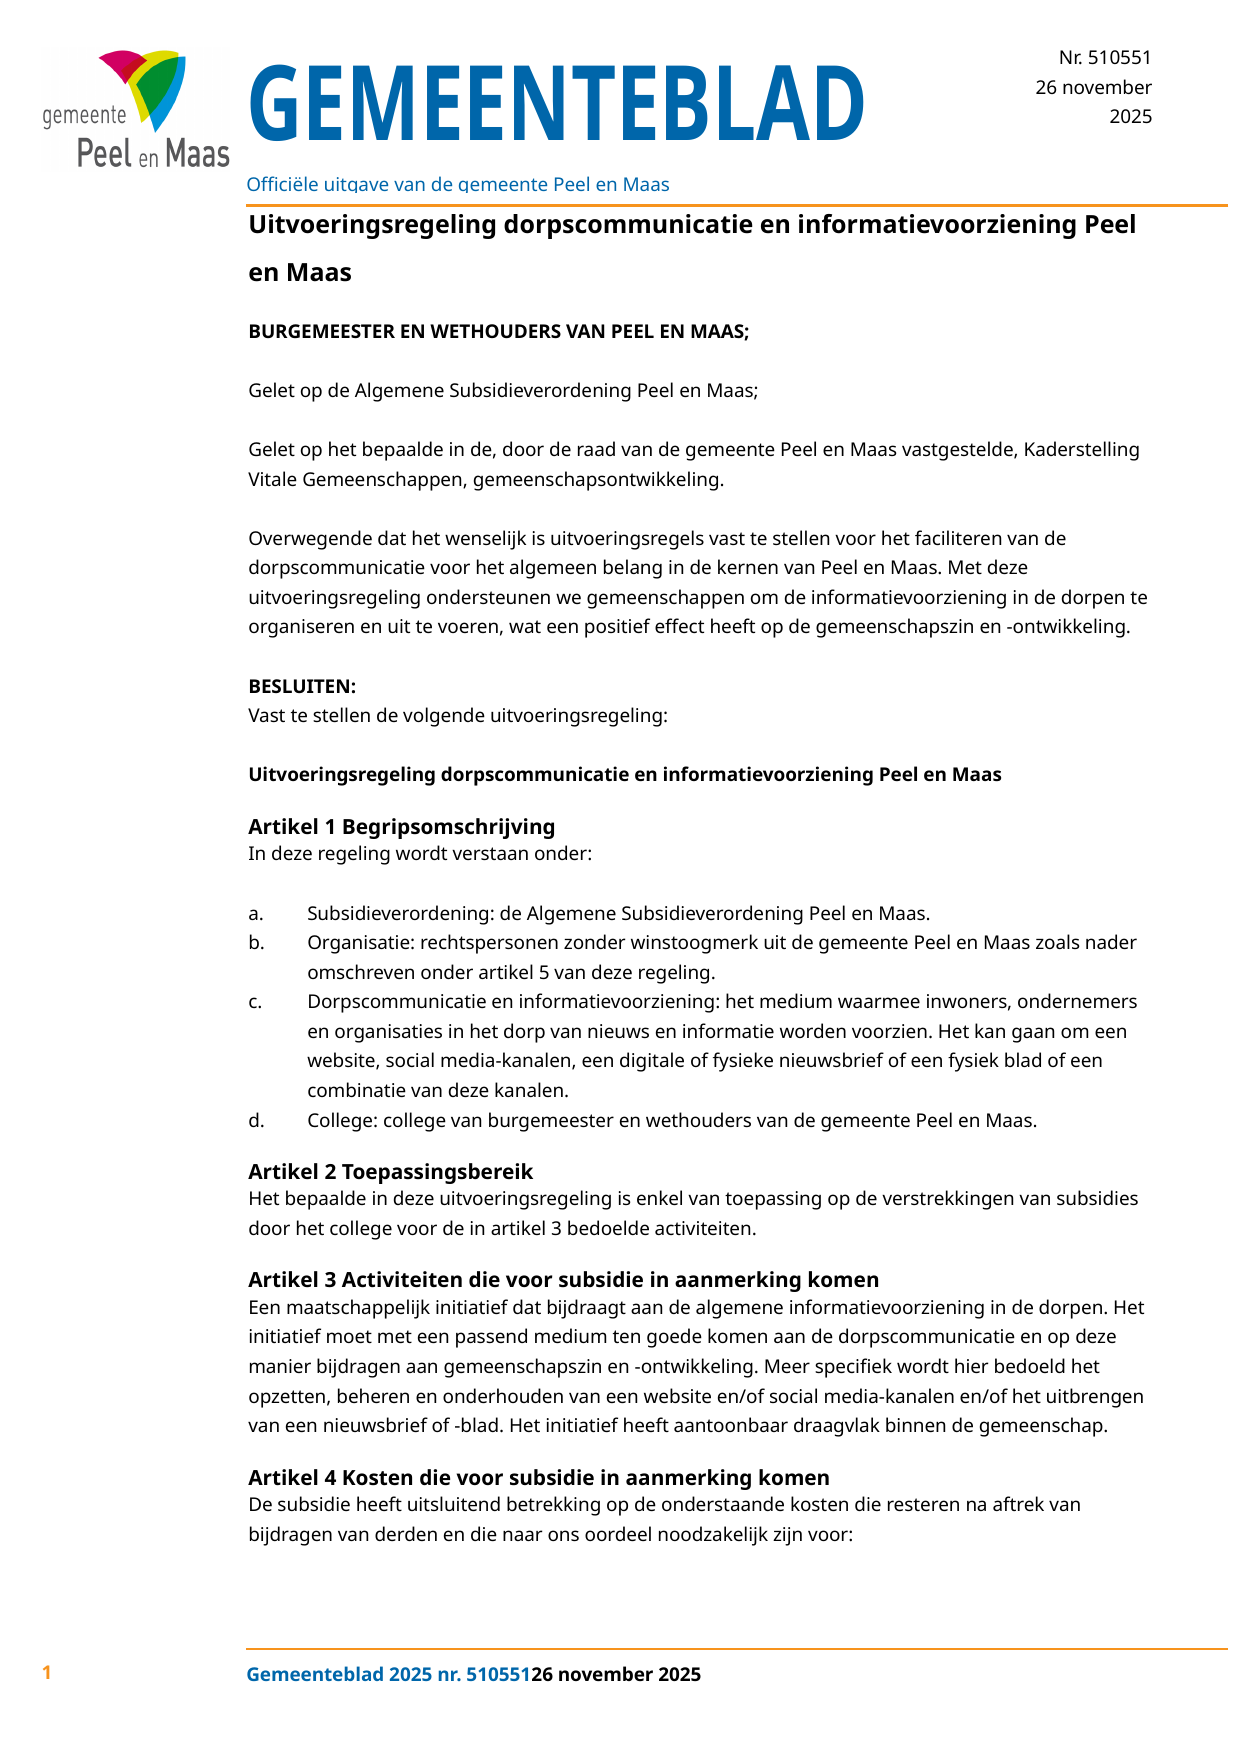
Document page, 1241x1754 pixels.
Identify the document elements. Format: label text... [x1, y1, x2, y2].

list College: college van burgemeester en wethouders van de gemeente Peel en Maas. [248, 1107, 1152, 1132]
text Artikel 1 Begripsomschrijving [248, 812, 1152, 841]
text Artikel 3 Activiteiten die voor subsidie in aanmerking komen [248, 1266, 1152, 1294]
text Een maatschappelijk initiatief dat bijdraagt aan de algemene informatievoorziening in de dorpen. Het initiatief moet met een passend medium ten goede komen aan de dorpscommunicatie en op deze manier bijdragen aan gemeenschapszin en -ontwikkeling. Meer specifiek wordt hier bedoeld het opzetten, beheren en onderhouden van een website en/of social media-kanalen en/of het uitbrengen van een nieuwsbrief of -blad. Het initiatief heeft aantoonbaar draagvlak binnen de gemeenschap. [248, 1294, 1152, 1438]
text BESLUITEN: [248, 673, 1152, 699]
text Artikel 2 Toepassingsbereik [248, 1157, 1152, 1186]
text Gelet op het bepaalde in de, door de raad van de gemeente Peel en Maas vastgestelde, Kaderstelling Vitale Gemeenschappen, gemeenschapsontwikkeling. [248, 436, 1152, 492]
text In deze regeling wordt verstaan onder: [248, 841, 1152, 866]
text Overwegende dat het wenselijk is uitvoeringsregels vast te stellen voor het faciliteren van de dorpscommunicatie voor het algemeen belang in de kernen van Peel en Maas. Met deze uitvoeringsregeling ondersteunen we gemeenschappen om de informatievoorziening in de dorpen te organiseren en uit te voeren, wat een positief effect heeft op de gemeenschapszin en -ontwikkeling. [248, 525, 1152, 639]
text Gelet op de Algemene Subsidieverordening Peel en Maas; [248, 377, 1152, 403]
text Het bepaalde in deze uitvoeringsregeling is enkel van toepassing op de verstrekkingen van subsidies door het college voor de in artikel 3 bedoelde activiteiten. [248, 1186, 1152, 1241]
list Organisatie: rechtspersonen zonder winstoogmerk uit de gemeente Peel en Maas zoals nader omschreven onder artikel 5 van deze regeling. [248, 929, 1152, 984]
text De subsidie heeft uitsluitend betrekking op de onderstaande kosten die resteren na aftrek van bijdragen van derden en die naar ons oordeel noodzakelijk zijn voor: [248, 1491, 1152, 1547]
picture [41, 47, 231, 172]
list Subsidieverordening: de Algemene Subsidieverordening Peel en Maas. [248, 900, 1152, 925]
text Uitvoeringsregeling dorpscommunicatie en informatievoorziening Peel en Maas [248, 207, 1152, 288]
text BURGEMEESTER EN WETHOUDERS VAN PEEL EN MAAS; [248, 318, 1152, 344]
text Artikel 4 Kosten die voor subsidie in aanmerking komen [248, 1463, 1152, 1491]
list Dorpscommunicatie en informatievoorziening: het medium waarmee inwoners, ondernemers en organisaties in het dorp van nieuws en informatie worden voorzien. Het kan gaan om een website, social media-kanalen, een digitale of fysieke nieuwsbrief of een fysiek blad of een combinatie van deze kanalen. [248, 988, 1152, 1103]
text Vast te stellen de volgende uitvoeringsregeling: [248, 702, 1152, 728]
text Uitvoeringsregeling dorpscommunicatie en informatievoorziening Peel en Maas [248, 762, 1152, 787]
